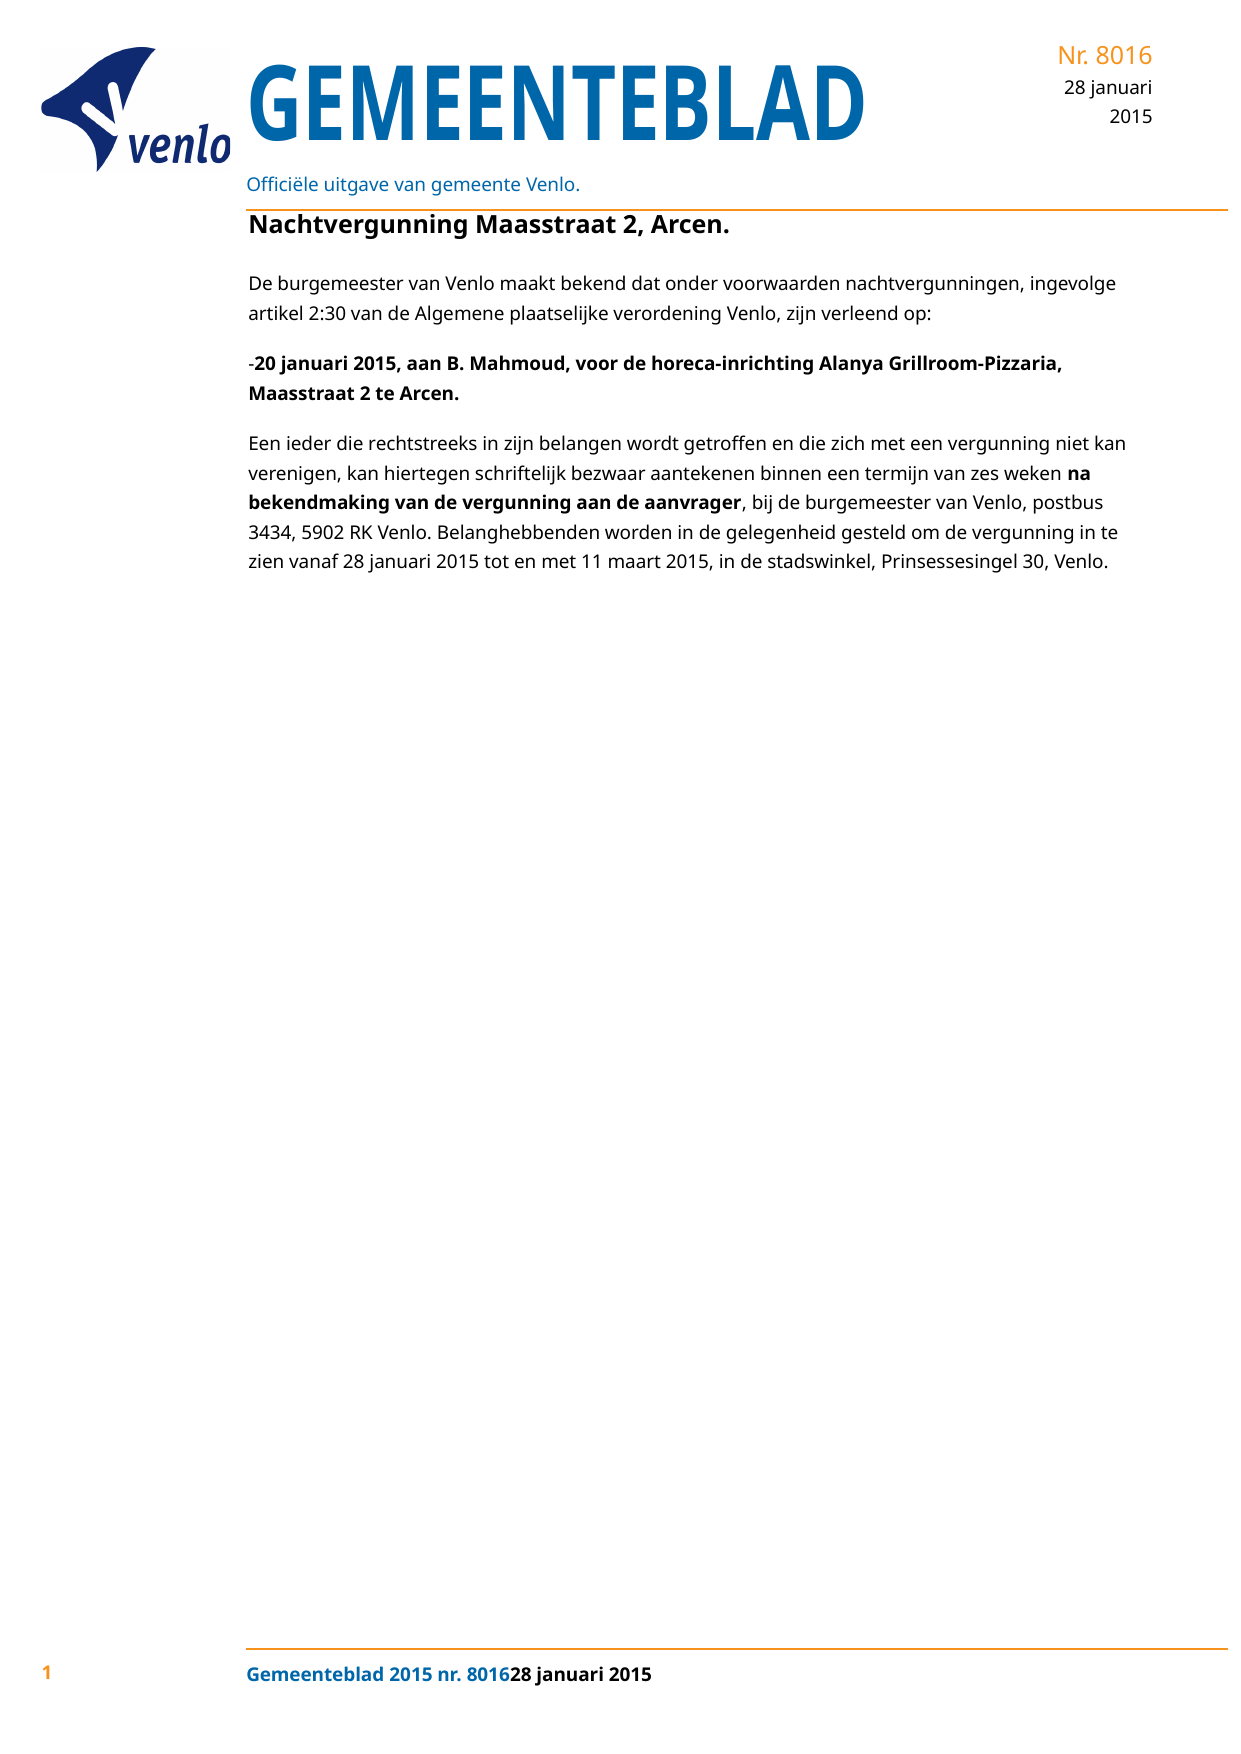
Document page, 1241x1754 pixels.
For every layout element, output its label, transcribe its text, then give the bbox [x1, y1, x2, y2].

picture [41, 47, 231, 172]
text -20 januari 2015, aan B. Mahmoud, voor de horeca-inrichting Alanya Grillroom-Pizzaria, Maasstraat 2 te Arcen. [248, 350, 1152, 406]
text Een ieder die rechtstreeks in zijn belangen wordt getroffen en die zich met een vergunning niet kan verenigen, kan hiertegen schriftelijk bezwaar aantekenen binnen een termijn van zes weken na bekendmaking van de vergunning aan de aanvrager, bij de burgemeester van Venlo, postbus 3434, 5902 RK Venlo. Belanghebbenden worden in de gelegenheid gesteld om de vergunning in te zien vanaf 28 januari 2015 tot en met 11 maart 2015, in de stadswinkel, Prinsessesingel 30, Venlo. [248, 430, 1152, 574]
text De burgemeester van Venlo maakt bekend dat onder voorwaarden nachtvergunningen, ingevolge artikel 2:30 van de Algemene plaatselijke verordening Venlo, zijn verleend op: [248, 270, 1152, 326]
text Nachtvergunning Maasstraat 2, Arcen. [248, 211, 1152, 241]
